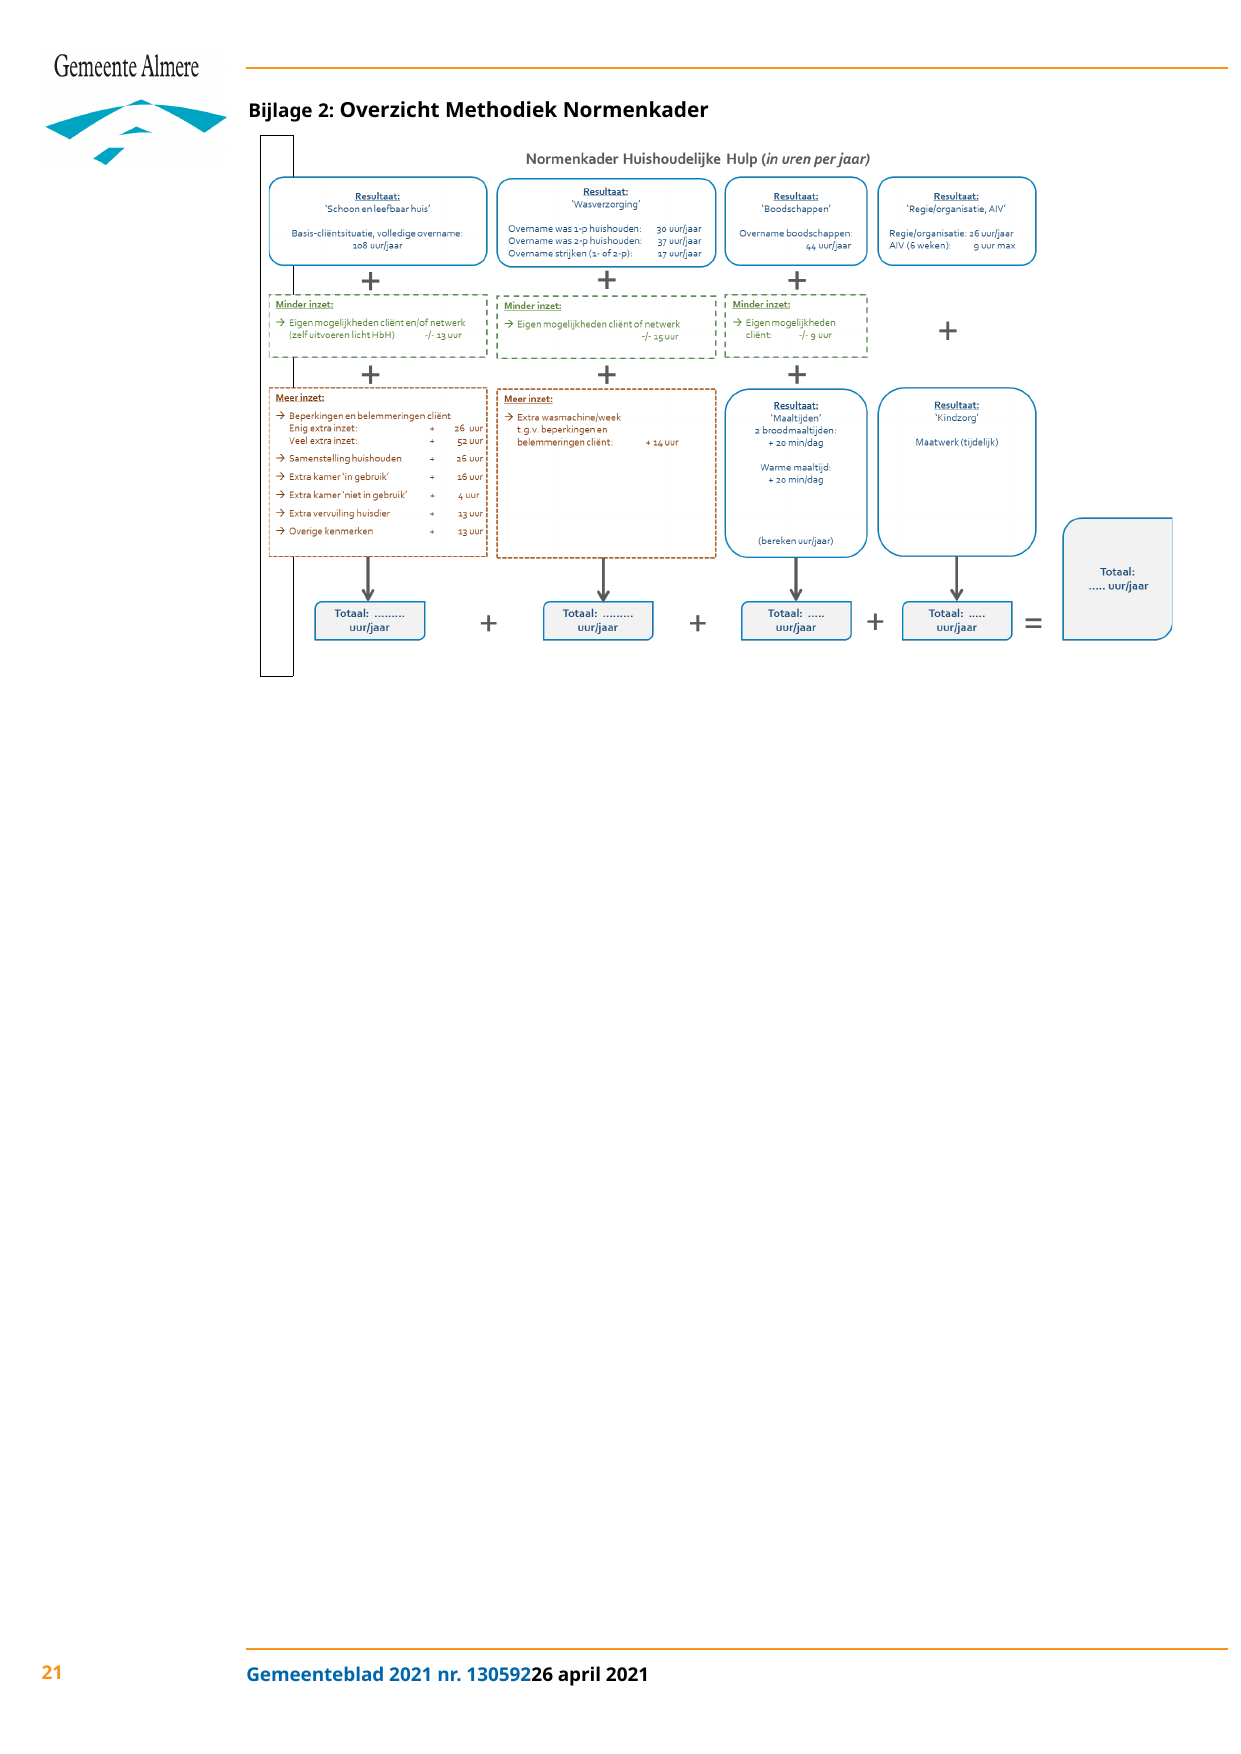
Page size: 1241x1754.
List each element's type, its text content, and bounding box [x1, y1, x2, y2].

text Bijlage 2: Overzicht Methodiek Normenkader [248, 95, 1152, 123]
picture [268, 144, 1173, 667]
picture [41, 47, 231, 172]
